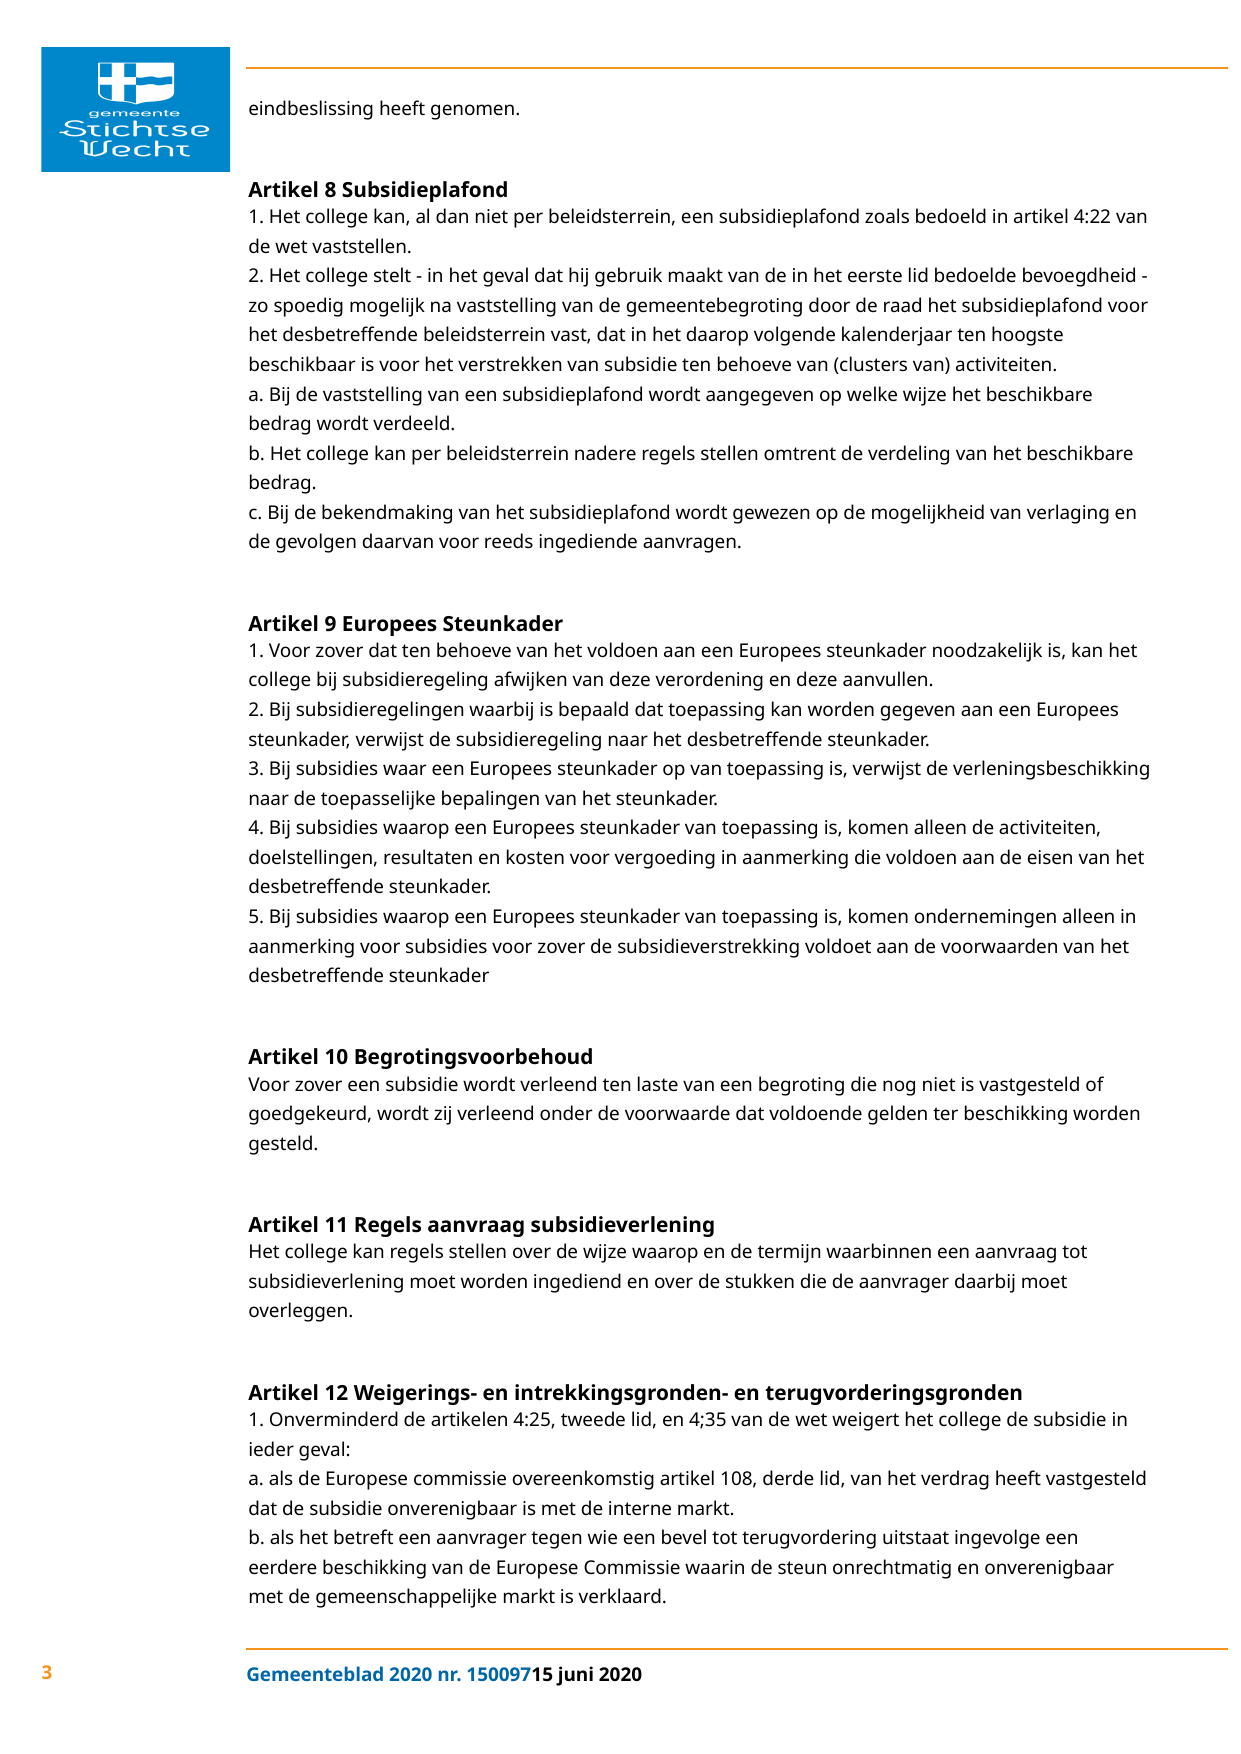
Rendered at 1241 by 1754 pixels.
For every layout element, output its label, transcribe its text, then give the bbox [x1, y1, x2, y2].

text Artikel 11 Regels aanvraag subsidieverlening [248, 1210, 1152, 1238]
text c. Bij de bekendmaking van het subsidieplafond wordt gewezen op de mogelijkheid van verlaging en de gevolgen daarvan voor reeds ingediende aanvragen. [248, 499, 1152, 554]
text Het college kan regels stellen over de wijze waarop en de termijn waarbinnen een aanvraag tot subsidieverlening moet worden ingediend en over de stukken die de aanvrager daarbij moet overleggen. [248, 1238, 1152, 1323]
text a. Bij de vaststelling van een subsidieplafond wordt aangegeven op welke wijze het beschikbare bedrag wordt verdeeld. [248, 381, 1152, 436]
text Artikel 8 Subsidieplafond [248, 175, 1152, 203]
text 2. Bij subsidieregelingen waarbij is bepaald dat toepassing kan worden gegeven aan een Europees steunkader, verwijst de subsidieregeling naar het desbetreffende steunkader. [248, 696, 1152, 752]
text Artikel 10 Begrotingsvoorbehoud [248, 1042, 1152, 1071]
text 3. Bij subsidies waar een Europees steunkader op van toepassing is, verwijst de verleningsbeschikking naar de toepasselijke bepalingen van het steunkader. [248, 755, 1152, 811]
text 4. Bij subsidies waarop een Europees steunkader van toepassing is, komen alleen de activiteiten, doelstellingen, resultaten en kosten voor vergoeding in aanmerking die voldoen aan de eisen van het desbetreffende steunkader. [248, 814, 1152, 899]
text 5. Bij subsidies waarop een Europees steunkader van toepassing is, komen ondernemingen alleen in aanmerking voor subsidies voor zover de subsidieverstrekking voldoet aan de voorwaarden van het desbetreffende steunkader [248, 903, 1152, 988]
text eindbeslissing heeft genomen. [248, 95, 1152, 121]
text Voor zover een subsidie wordt verleend ten laste van een begroting die nog niet is vastgesteld of goedgekeurd, wordt zij verleend onder de voorwaarde dat voldoende gelden ter beschikking worden gesteld. [248, 1071, 1152, 1156]
text b. Het college kan per beleidsterrein nadere regels stellen omtrent de verdeling van het beschikbare bedrag. [248, 440, 1152, 495]
text b. als het betreft een aanvrager tegen wie een bevel tot terugvordering uitstaat ingevolge een eerdere beschikking van de Europese Commissie waarin de steun onrechtmatig en onverenigbaar met de gemeenschappelijke markt is verklaard. [248, 1524, 1152, 1609]
text 1. Onverminderd de artikelen 4:25, tweede lid, en 4;35 van de wet weigert het college de subsidie in ieder geval: [248, 1406, 1152, 1461]
text Artikel 9 Europees Steunkader [248, 609, 1152, 637]
text Artikel 12 Weigerings- en intrekkingsgronden- en terugvorderingsgronden [248, 1378, 1152, 1406]
text a. als de Europese commissie overeenkomstig artikel 108, derde lid, van het verdrag heeft vastgesteld dat de subsidie onverenigbaar is met de interne markt. [248, 1465, 1152, 1521]
text 1. Het college kan, al dan niet per beleidsterrein, een subsidieplafond zoals bedoeld in artikel 4:22 van de wet vaststellen. [248, 203, 1152, 258]
picture [99, 63, 135, 101]
picture [137, 63, 174, 103]
text 2. Het college stelt - in het geval dat hij gebruik maakt van de in het eerste lid bedoelde bevoegdheid - zo spoedig mogelijk na vaststelling van de gemeentebegroting door de raad het subsidieplafond voor het desbetreffende beleidsterrein vast, dat in het daarop volgende kalenderjaar ten hoogste beschikbaar is voor het verstrekken van subsidie ten behoeve van (clusters van) activiteiten. [248, 262, 1152, 377]
text 1. Voor zover dat ten behoeve van het voldoen aan een Europees steunkader noodzakelijk is, kan het college bij subsidieregeling afwijken van deze verordening en deze aanvullen. [248, 637, 1152, 692]
